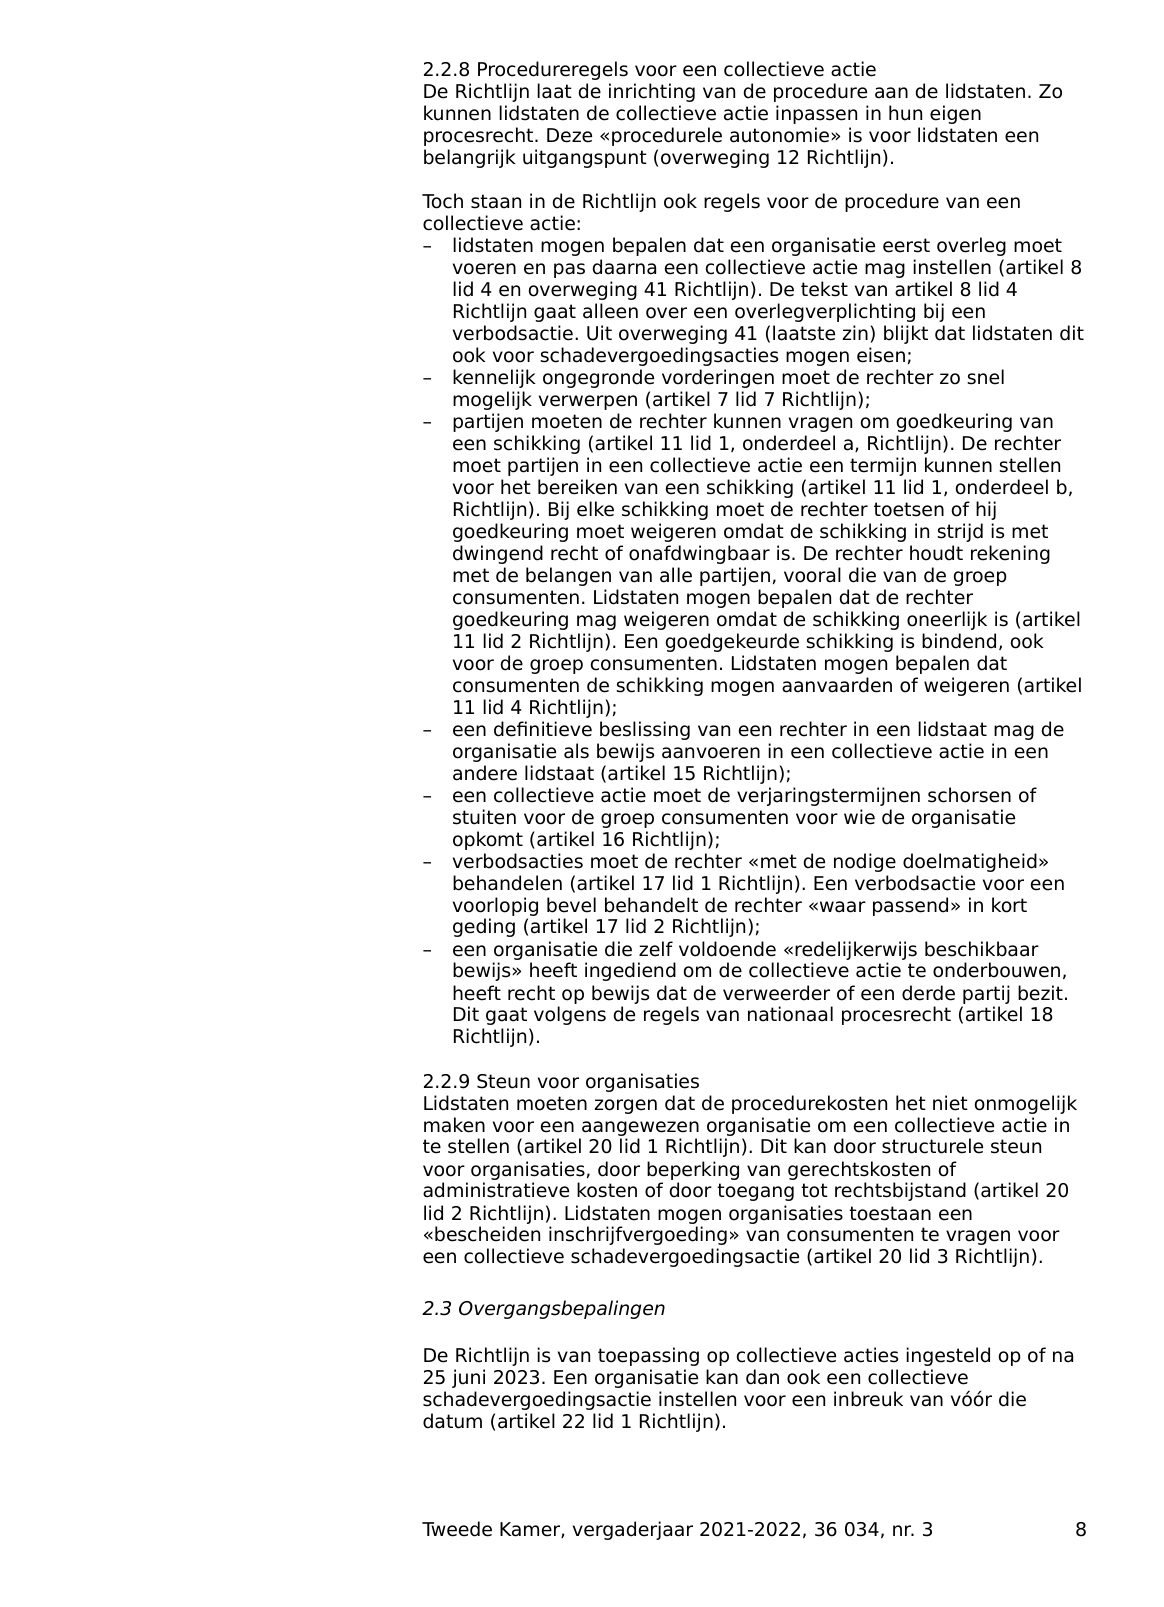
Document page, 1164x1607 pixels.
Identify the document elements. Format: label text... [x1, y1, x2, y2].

text Lidstaten moeten zorgen dat de procedurekosten het niet onmogelijk maken voor een aangewezen organisatie om een collectieve actie in te stellen (artikel 20 lid 1 Richtlijn). Dit kan door structurele steun voor organisaties, door beperking van gerechtskosten of administratieve kosten of door toegang tot rechtsbijstand (artikel 20 lid 2 Richtlijn). Lidstaten mogen organisaties toestaan een «bescheiden inschrijfvergoeding» van consumenten te vragen voor een collectieve schadevergoedingsactie (artikel 20 lid 3 Richtlijn). [422, 1092, 1087, 1268]
text – een organisatie die zelf voldoende «redelijkerwijs beschikbaar bewijs» heeft ingediend om de collectieve actie te onderbouwen, heeft recht op bewijs dat de verweerder of een derde partij bezit. Dit gaat volgens de regels van nationaal procesrecht (artikel 18 Richtlijn). [422, 938, 1087, 1048]
text De Richtlijn laat de inrichting van de procedure aan de lidstaten. Zo kunnen lidstaten de collectieve actie inpassen in hun eigen procesrecht. Deze «procedurele autonomie» is voor lidstaten een belangrijk uitgangspunt (overweging 12 Richtlijn). [422, 81, 1087, 169]
subtitle 2.3 Overgangsbepalingen [422, 1298, 1087, 1320]
text – verbodsacties moet de rechter «met de nodige doelmatigheid» behandelen (artikel 17 lid 1 Richtlijn). Een verbodsactie voor een voorlopig bevel behandelt de rechter «waar passend» in kort geding (artikel 17 lid 2 Richtlijn); [422, 851, 1087, 938]
text 2.2.9 Steun voor organisaties [422, 1071, 1087, 1092]
text De Richtlijn is van toepassing op collectieve acties ingesteld op of na 25 juni 2023. Een organisatie kan dan ook een collectieve schadevergoedingsactie instellen voor een inbreuk van vóór die datum (artikel 22 lid 1 Richtlijn). [422, 1345, 1087, 1433]
text – lidstaten mogen bepalen dat een organisatie eerst overleg moet voeren en pas daarna een collectieve actie mag instellen (artikel 8 lid 4 en overweging 41 Richtlijn). De tekst van artikel 8 lid 4 Richtlijn gaat alleen over een overlegverplichting bij een verbodsactie. Uit overweging 41 (laatste zin) blijkt dat lidstaten dit ook voor schadevergoedingsacties mogen eisen; [422, 235, 1087, 367]
text – partijen moeten de rechter kunnen vragen om goedkeuring van een schikking (artikel 11 lid 1, onderdeel a, Richtlijn). De rechter moet partijen in een collectieve actie een termijn kunnen stellen voor het bereiken van een schikking (artikel 11 lid 1, onderdeel b, Richtlijn). Bij elke schikking moet de rechter toetsen of hij goedkeuring moet weigeren omdat de schikking in strijd is met dwingend recht of onafdwingbaar is. De rechter houdt rekening met de belangen van alle partijen, vooral die van de groep consumenten. Lidstaten mogen bepalen dat de rechter goedkeuring mag weigeren omdat de schikking oneerlijk is (artikel 11 lid 2 Richtlijn). Een goedgekeurde schikking is bindend, ook voor de groep consumenten. Lidstaten mogen bepalen dat consumenten de schikking mogen aanvaarden of weigeren (artikel 11 lid 4 Richtlijn); [422, 411, 1087, 719]
text – een collectieve actie moet de verjaringstermijnen schorsen of stuiten voor de groep consumenten voor wie de organisatie opkomt (artikel 16 Richtlijn); [422, 784, 1087, 851]
text 2.2.8 Procedureregels voor een collectieve actie [422, 59, 1087, 81]
text Toch staan in de Richtlijn ook regels voor de procedure van een collectieve actie: [422, 191, 1087, 235]
text – een definitieve beslissing van een rechter in een lidstaat mag de organisatie als bewijs aanvoeren in een collectieve actie in een andere lidstaat (artikel 15 Richtlijn); [422, 719, 1087, 784]
text – kennelijk ongegronde vorderingen moet de rechter zo snel mogelijk verwerpen (artikel 7 lid 7 Richtlijn); [422, 367, 1087, 411]
